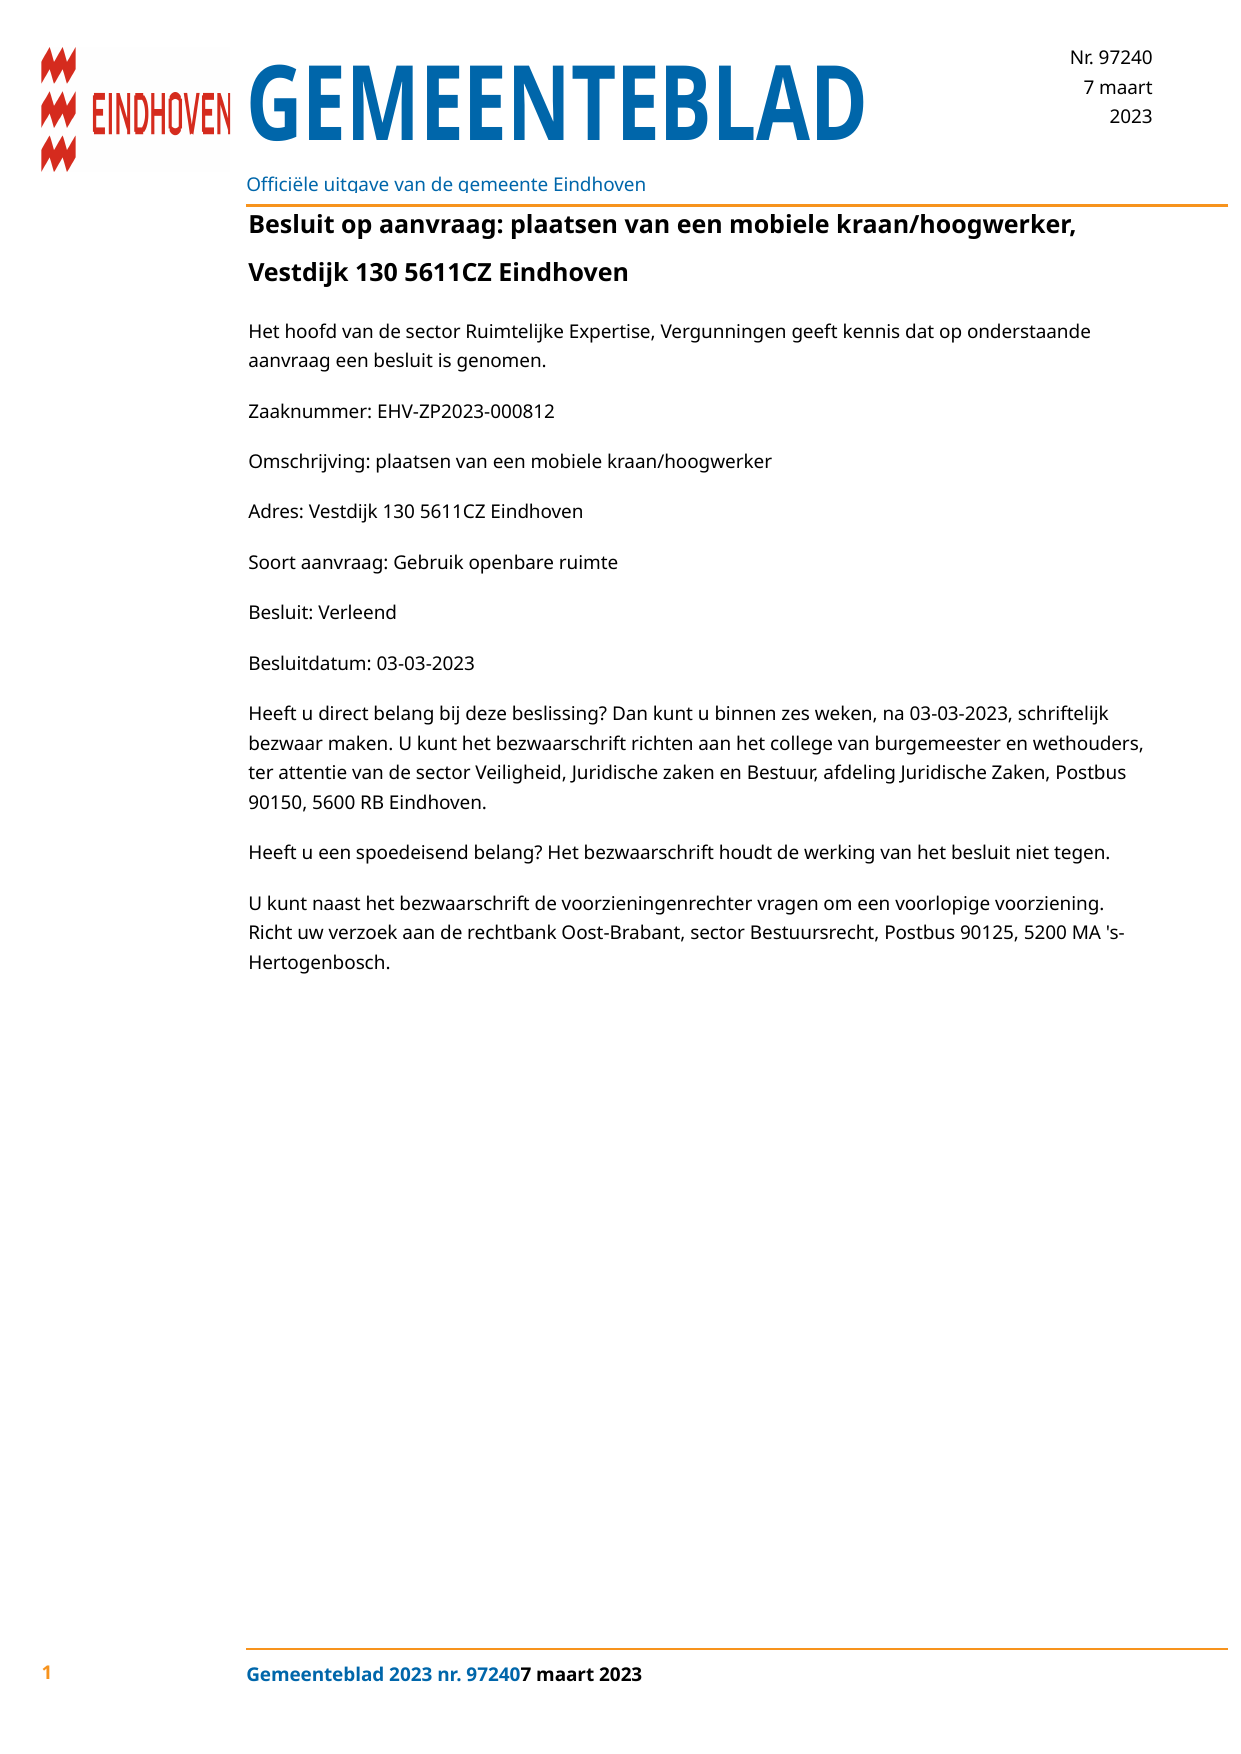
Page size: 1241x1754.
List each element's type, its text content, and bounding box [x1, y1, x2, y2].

text U kunt naast het bezwaarschrift de voorzieningenrechter vragen om een voorlopige voorziening. Richt uw verzoek aan de rechtbank Oost-Brabant, sector Bestuursrecht, Postbus 90125, 5200 MA 's-Hertogenbosch. [248, 890, 1152, 975]
text Het hoofd van de sector Ruimtelijke Expertise, Vergunningen geeft kennis dat op onderstaande aanvraag een besluit is genomen. [248, 318, 1152, 373]
text Zaaknummer: EHV-ZP2023-000812 [248, 398, 1152, 424]
picture [41, 47, 231, 172]
text Adres: Vestdijk 130 5611CZ Eindhoven [248, 499, 1152, 524]
text Besluitdatum: 03-03-2023 [248, 650, 1152, 676]
text Omschrijving: plaatsen van een mobiele kraan/hoogwerker [248, 448, 1152, 474]
text Soort aanvraag: Gebruik openbare ruimte [248, 549, 1152, 575]
text Heeft u direct belang bij deze beslissing? Dan kunt u binnen zes weken, na 03-03-2023, schriftelijk bezwaar maken. U kunt het bezwaarschrift richten aan het college van burgemeester en wethouders, ter attentie van de sector Veiligheid, Juridische zaken en Bestuur, afdeling Juridische Zaken, Postbus 90150, 5600 RB Eindhoven. [248, 700, 1152, 815]
text Heeft u een spoedeisend belang? Het bezwaarschrift houdt de werking van het besluit niet tegen. [248, 839, 1152, 865]
text Besluit op aanvraag: plaatsen van een mobiele kraan/hoogwerker, Vestdijk 130 5611CZ Eindhoven [248, 207, 1152, 288]
text Besluit: Verleend [248, 599, 1152, 625]
